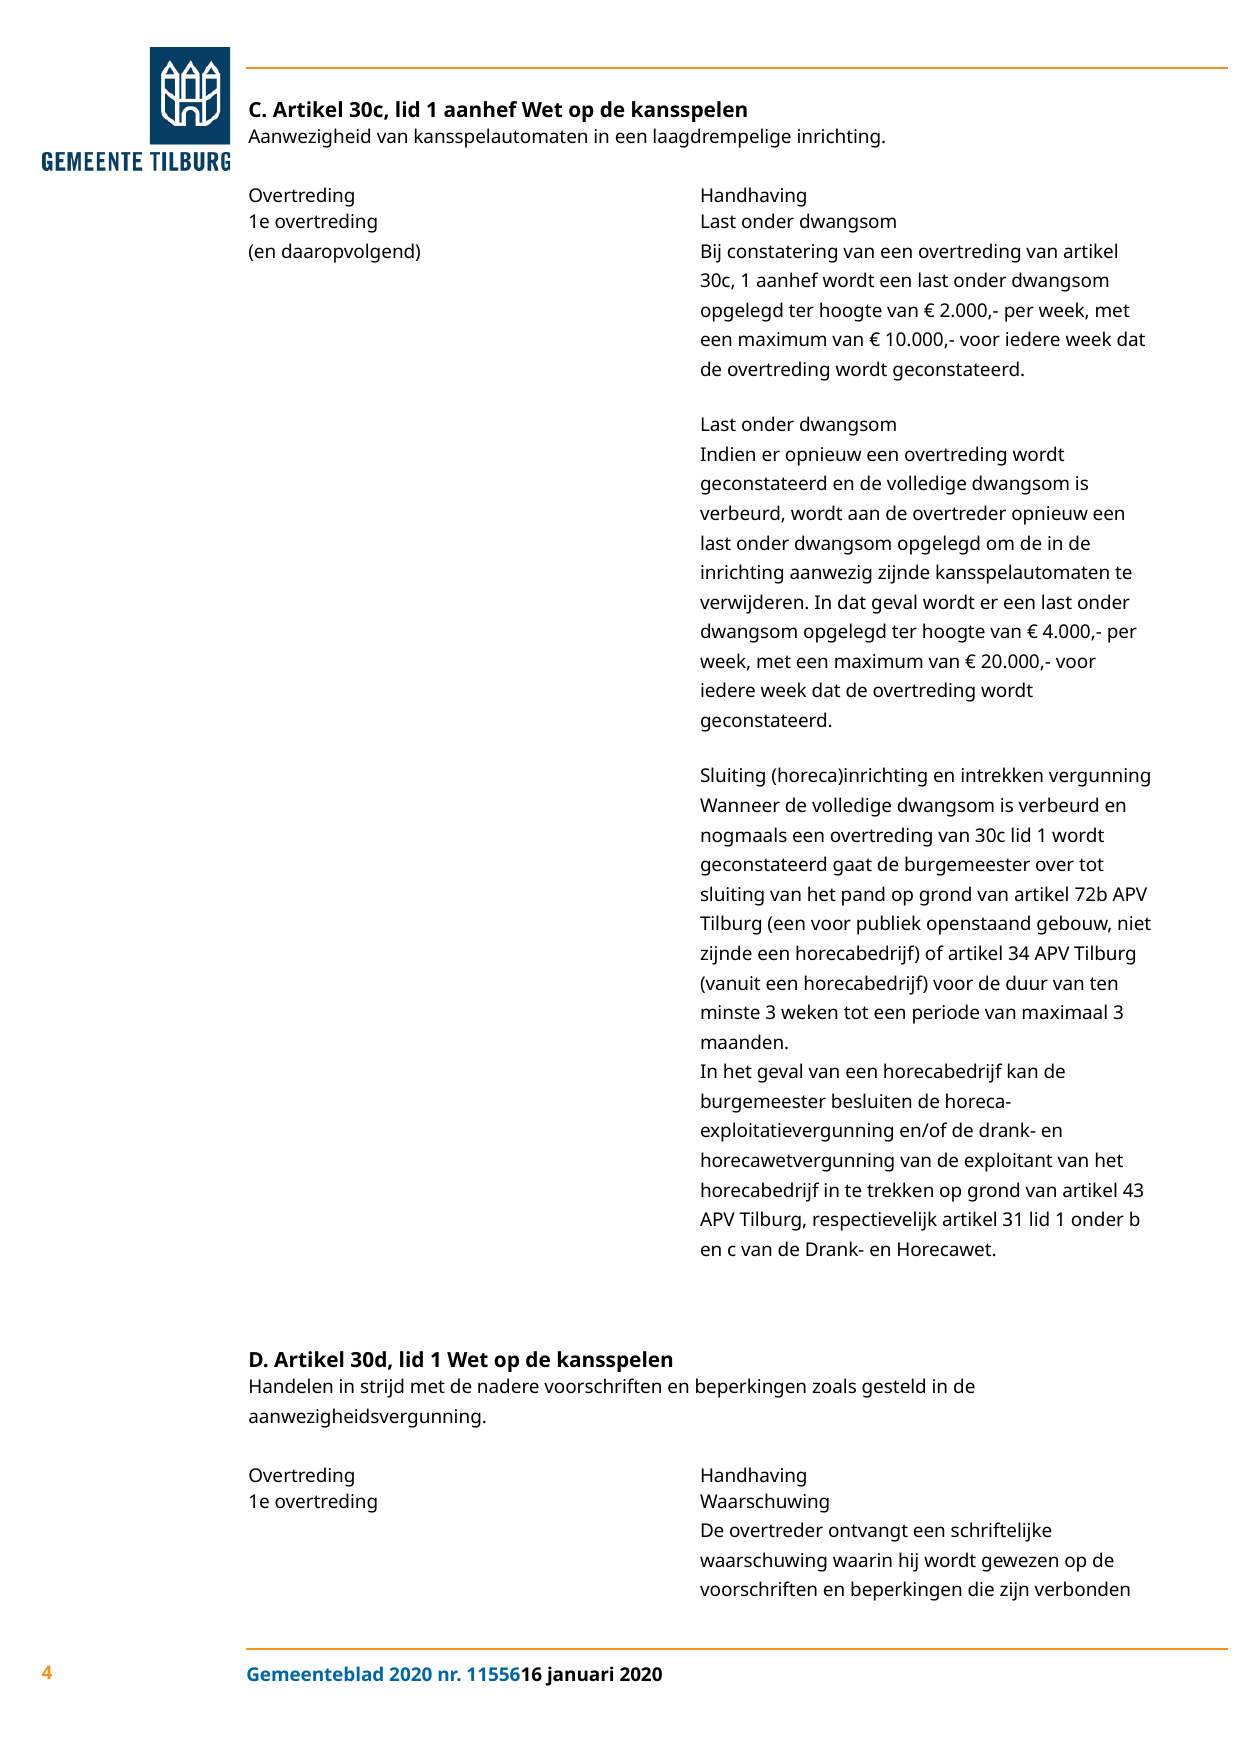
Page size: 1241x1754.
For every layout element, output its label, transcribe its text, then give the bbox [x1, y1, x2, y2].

table_cell [248, 763, 700, 1262]
table_cell [248, 411, 700, 763]
picture [41, 47, 231, 172]
table_cell Last onder dwangsom Bij constatering van een overtreding van artikel 30c, 1 aanhef wordt een last onder dwangsom opgelegd ter hoogte van € 2.000,- per week, met een maximum van € 10.000,- voor iedere week dat de overtreding wordt geconstateerd. [700, 208, 1152, 411]
text Handelen in strijd met de nadere voorschriften en beperkingen zoals gesteld in de aanwezigheidsvergunning. [248, 1373, 1152, 1429]
text Aanwezigheid van kansspelautomaten in een laagdrempelige inrichting. [248, 123, 1152, 149]
table_header Overtreding [248, 183, 700, 208]
table_header Handhaving [700, 183, 1152, 208]
text C. Artikel 30c, lid 1 aanhef Wet op de kansspelen [248, 95, 1152, 123]
table_cell Waarschuwing De overtreder ontvangt een schriftelijke waarschuwing waarin hij wordt gewezen op de voorschriften en beperkingen die zijn verbonden [700, 1488, 1152, 1602]
table_header Handhaving [700, 1462, 1152, 1488]
table_cell Last onder dwangsom Indien er opnieuw een overtreding wordt geconstateerd en de volledige dwangsom is verbeurd, wordt aan de overtreder opnieuw een last onder dwangsom opgelegd om de in de inrichting aanwezig zijnde kansspelautomaten te verwijderen. In dat geval wordt er een last onder dwangsom opgelegd ter hoogte van € 4.000,- per week, met een maximum van € 20.000,- voor iedere week dat de overtreding wordt geconstateerd. [700, 411, 1152, 763]
table_cell 1e overtreding (en daaropvolgend) [248, 208, 700, 411]
table_header Overtreding [248, 1462, 700, 1488]
table_cell 1e overtreding [248, 1488, 700, 1602]
text D. Artikel 30d, lid 1 Wet op de kansspelen [248, 1345, 1152, 1373]
table_cell Sluiting (horeca)inrichting en intrekken vergunning Wanneer de volledige dwangsom is verbeurd en nogmaals een overtreding van 30c lid 1 wordt geconstateerd gaat de burgemeester over tot sluiting van het pand op grond van artikel 72b APV Tilburg (een voor publiek openstaand gebouw, niet zijnde een horecabedrijf) of artikel 34 APV Tilburg (vanuit een horecabedrijf) voor de duur van ten minste 3 weken tot een periode van maximaal 3 maanden. In het geval van een horecabedrijf kan de burgemeester besluiten de horeca-exploitatievergunning en/of de drank- en horecawetvergunning van de exploitant van het horecabedrijf in te trekken op grond van artikel 43 APV Tilburg, respectievelijk artikel 31 lid 1 onder b en c van de Drank- en Horecawet. [700, 763, 1152, 1262]
